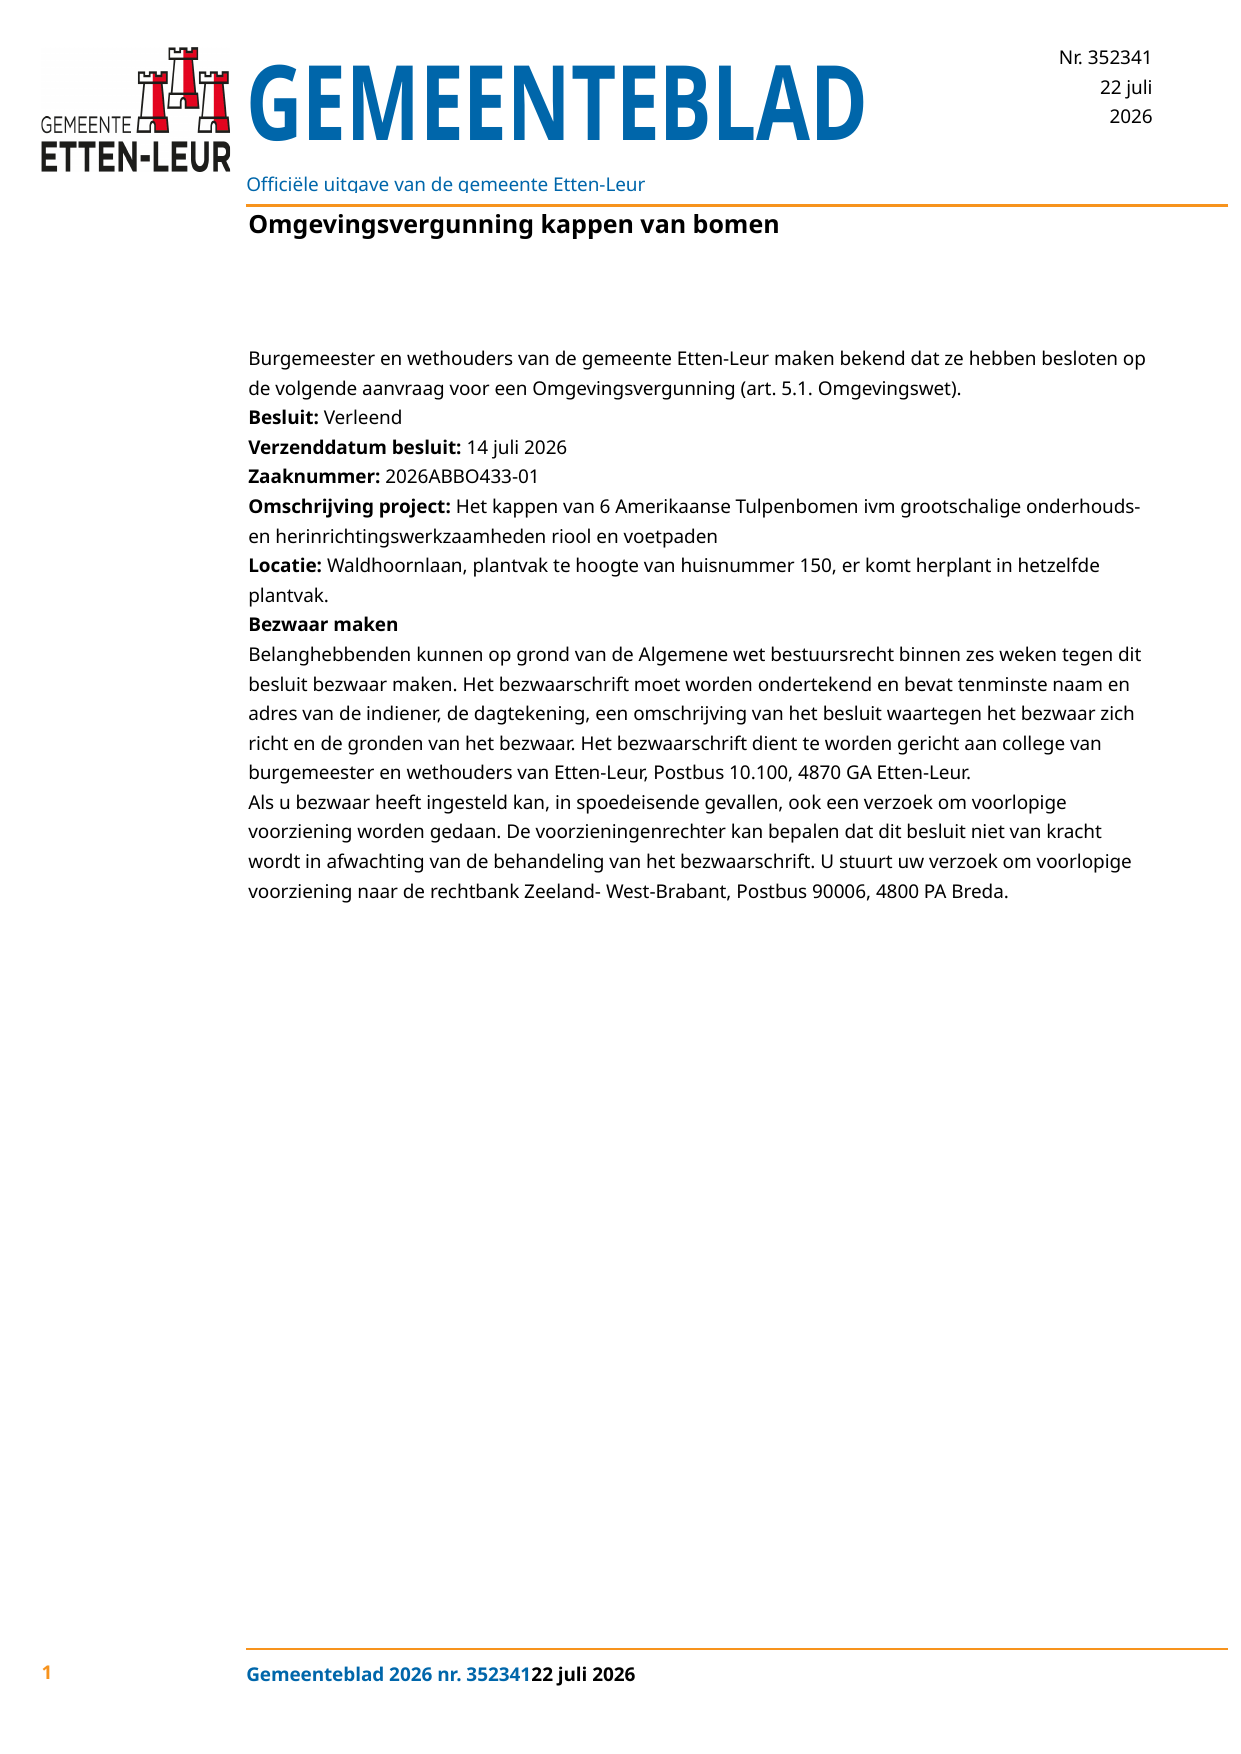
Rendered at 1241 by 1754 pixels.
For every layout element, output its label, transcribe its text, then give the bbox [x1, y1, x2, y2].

text Als u bezwaar heeft ingesteld kan, in spoedeisende gevallen, ook een verzoek om voorlopige voorziening worden gedaan. De voorzieningenrechter kan bepalen dat dit besluit niet van kracht wordt in afwachting van de behandeling van het bezwaarschrift. U stuurt uw verzoek om voorlopige voorziening naar de rechtbank Zeeland- West-Brabant, Postbus 90006, 4800 PA Breda. [248, 789, 1152, 903]
text Besluit: Verleend [248, 404, 1152, 430]
text Verzenddatum besluit: 14 juli 2026 [248, 434, 1152, 460]
text Burgemeester en wethouders van de gemeente Etten-Leur maken bekend dat ze hebben besloten op de volgende aanvraag voor een Omgevingsvergunning (art. 5.1. Omgevingswet). [248, 345, 1152, 401]
text Bezwaar maken [248, 612, 1152, 637]
text Omschrijving project: Het kappen van 6 Amerikaanse Tulpenbomen ivm grootschalige onderhouds- en herinrichtingswerkzaamheden riool en voetpaden [248, 493, 1152, 548]
text Locatie: Waldhoornlaan, plantvak te hoogte van huisnummer 150, er komt herplant in hetzelfde plantvak. [248, 552, 1152, 608]
text Omgevingsvergunning kappen van bomen [248, 207, 1152, 241]
picture [41, 47, 231, 172]
text Zaaknummer: 2026ABBO433-01 [248, 464, 1152, 489]
text Belanghebbenden kunnen op grond van de Algemene wet bestuursrecht binnen zes weken tegen dit besluit bezwaar maken. Het bezwaarschrift moet worden ondertekend en bevat tenminste naam en adres van de indiener, de dagtekening, een omschrijving van het besluit waartegen het bezwaar zich richt en de gronden van het bezwaar. Het bezwaarschrift dient te worden gericht aan college van burgemeester en wethouders van Etten-Leur, Postbus 10.100, 4870 GA Etten-Leur. [248, 641, 1152, 785]
